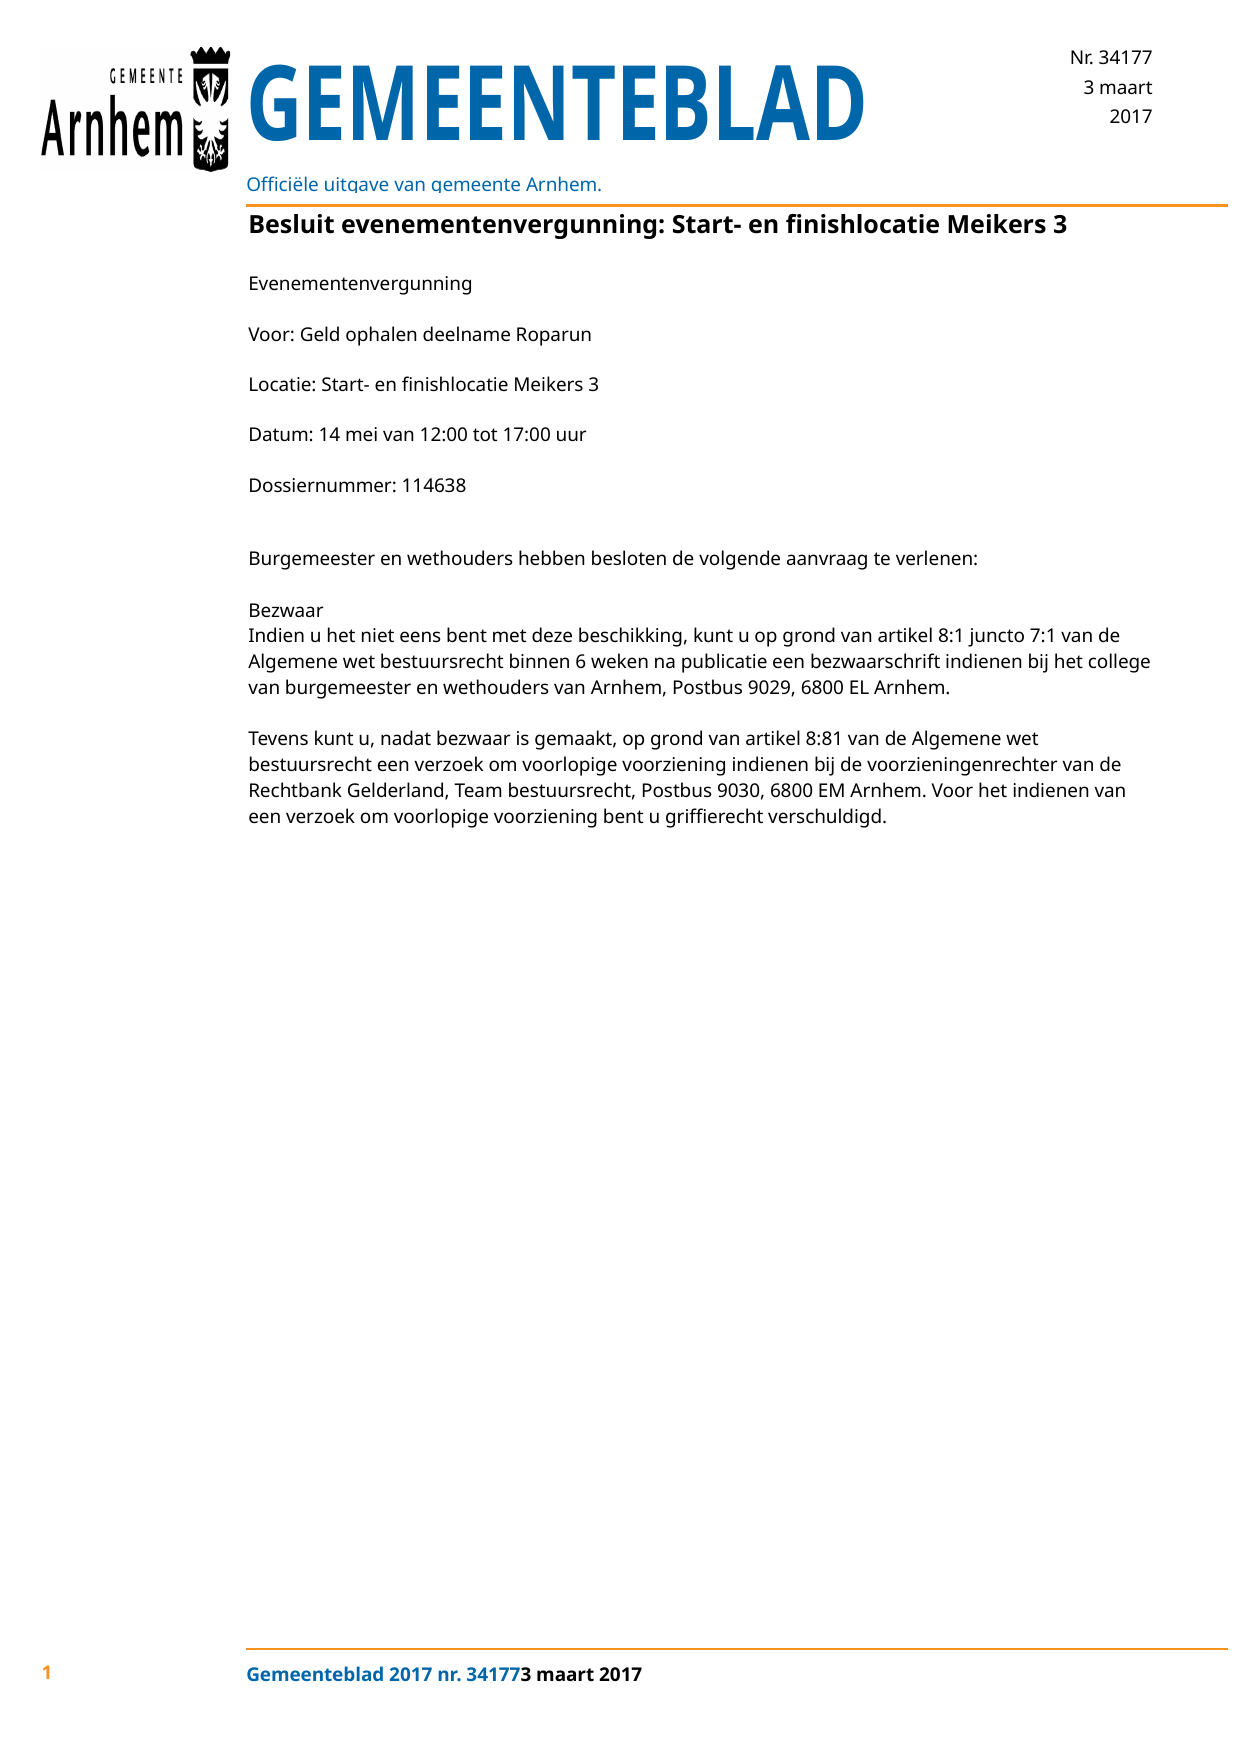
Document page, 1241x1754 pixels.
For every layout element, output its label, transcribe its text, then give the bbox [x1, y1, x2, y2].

picture [41, 47, 231, 172]
text Locatie: Start- en finishlocatie Meikers 3 [248, 371, 1152, 397]
text Evenementenvergunning [248, 270, 1152, 296]
text Bezwaar [248, 597, 1152, 623]
text Tevens kunt u, nadat bezwaar is gemaakt, op grond van artikel 8:81 van de Algemene wet bestuursrecht een verzoek om voorlopige voorziening indienen bij de voorzieningenrechter van de Rechtbank Gelderland, Team bestuursrecht, Postbus 9030, 6800 EM Arnhem. Voor het indienen van een verzoek om voorlopige voorziening bent u griffierecht verschuldigd. [248, 726, 1152, 828]
text Burgemeester en wethouders hebben besloten de volgende aanvraag te verlenen: [248, 546, 1152, 571]
text Voor: Geld ophalen deelname Roparun [248, 321, 1152, 346]
text Datum: 14 mei van 12:00 tot 17:00 uur [248, 422, 1152, 447]
text Besluit evenementenvergunning: Start- en finishlocatie Meikers 3 [248, 207, 1152, 241]
text Dossiernummer: 114638 [248, 472, 1152, 498]
text Indien u het niet eens bent met deze beschikking, kunt u op grond van artikel 8:1 juncto 7:1 van de Algemene wet bestuursrecht binnen 6 weken na publicatie een bezwaarschrift indienen bij het college van burgemeester en wethouders van Arnhem, Postbus 9029, 6800 EL Arnhem. [248, 623, 1152, 700]
